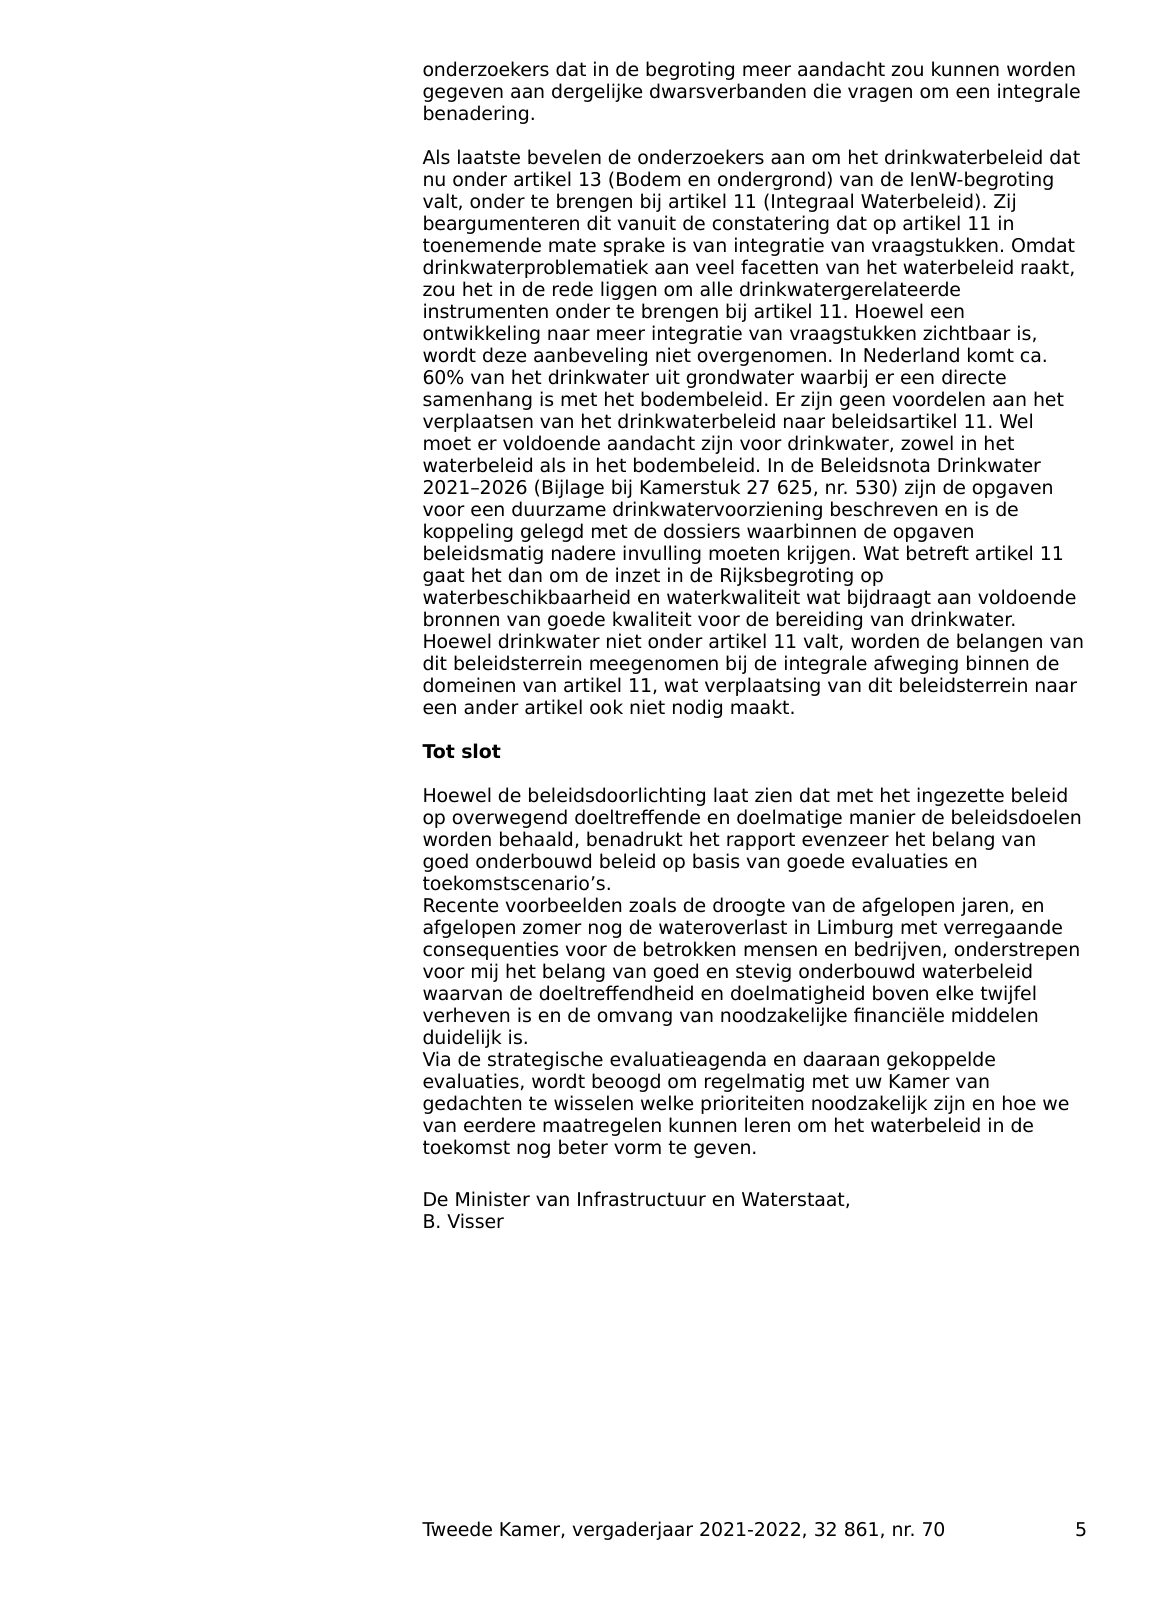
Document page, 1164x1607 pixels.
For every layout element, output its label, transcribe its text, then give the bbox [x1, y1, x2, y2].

text Via de strategische evaluatieagenda en daaraan gekoppelde evaluaties, wordt beoogd om regelmatig met uw Kamer van gedachten te wisselen welke prioriteiten noodzakelijk zijn en hoe we van eerdere maatregelen kunnen leren om het waterbeleid in de toekomst nog beter vorm te geven. [422, 1049, 1087, 1159]
text Hoewel de beleidsdoorlichting laat zien dat met het ingezette beleid op overwegend doeltreffende en doelmatige manier de beleidsdoelen worden behaald, benadrukt het rapport evenzeer het belang van goed onderbouwd beleid op basis van goede evaluaties en toekomstscenario’s. [422, 785, 1087, 895]
text Als laatste bevelen de onderzoekers aan om het drinkwaterbeleid dat nu onder artikel 13 (Bodem en ondergrond) van de IenW-begroting valt, onder te brengen bij artikel 11 (Integraal Waterbeleid). Zij beargumenteren dit vanuit de constatering dat op artikel 11 in toenemende mate sprake is van integratie van vraagstukken. Omdat drinkwaterproblematiek aan veel facetten van het waterbeleid raakt, zou het in de rede liggen om alle drinkwatergerelateerde instrumenten onder te brengen bij artikel 11. Hoewel een ontwikkeling naar meer integratie van vraagstukken zichtbaar is, wordt deze aanbeveling niet overgenomen. In Nederland komt ca. 60% van het drinkwater uit grondwater waarbij er een directe samenhang is met het bodembeleid. Er zijn geen voordelen aan het verplaatsen van het drinkwaterbeleid naar beleidsartikel 11. Wel moet er voldoende aandacht zijn voor drinkwater, zowel in het waterbeleid als in het bodembeleid. In de Beleidsnota Drinkwater 2021–2026 (Bijlage bij Kamerstuk 27 625, nr. 530) zijn de opgaven voor een duurzame drinkwatervoorziening beschreven en is de koppeling gelegd met de dossiers waarbinnen de opgaven beleidsmatig nadere invulling moeten krijgen. Wat betreft artikel 11 gaat het dan om de inzet in de Rijksbegroting op waterbeschikbaarheid en waterkwaliteit wat bijdraagt aan voldoende bronnen van goede kwaliteit voor de bereiding van drinkwater. Hoewel drinkwater niet onder artikel 11 valt, worden de belangen van dit beleidsterrein meegenomen bij de integrale afweging binnen de domeinen van artikel 11, wat verplaatsing van dit beleidsterrein naar een ander artikel ook niet nodig maakt. [422, 147, 1087, 719]
subtitle Tot slot [422, 741, 1087, 763]
text Recente voorbeelden zoals de droogte van de afgelopen jaren, en afgelopen zomer nog de wateroverlast in Limburg met verregaande consequenties voor de betrokken mensen en bedrijven, onderstrepen voor mij het belang van goed en stevig onderbouwd waterbeleid waarvan de doeltreffendheid en doelmatigheid boven elke twijfel verheven is en de omvang van noodzakelijke financiële middelen duidelijk is. [422, 895, 1087, 1049]
text De Minister van Infrastructuur en Waterstaat, B. Visser [422, 1189, 1087, 1233]
text onderzoekers dat in de begroting meer aandacht zou kunnen worden gegeven aan dergelijke dwarsverbanden die vragen om een integrale benadering. [422, 59, 1087, 125]
